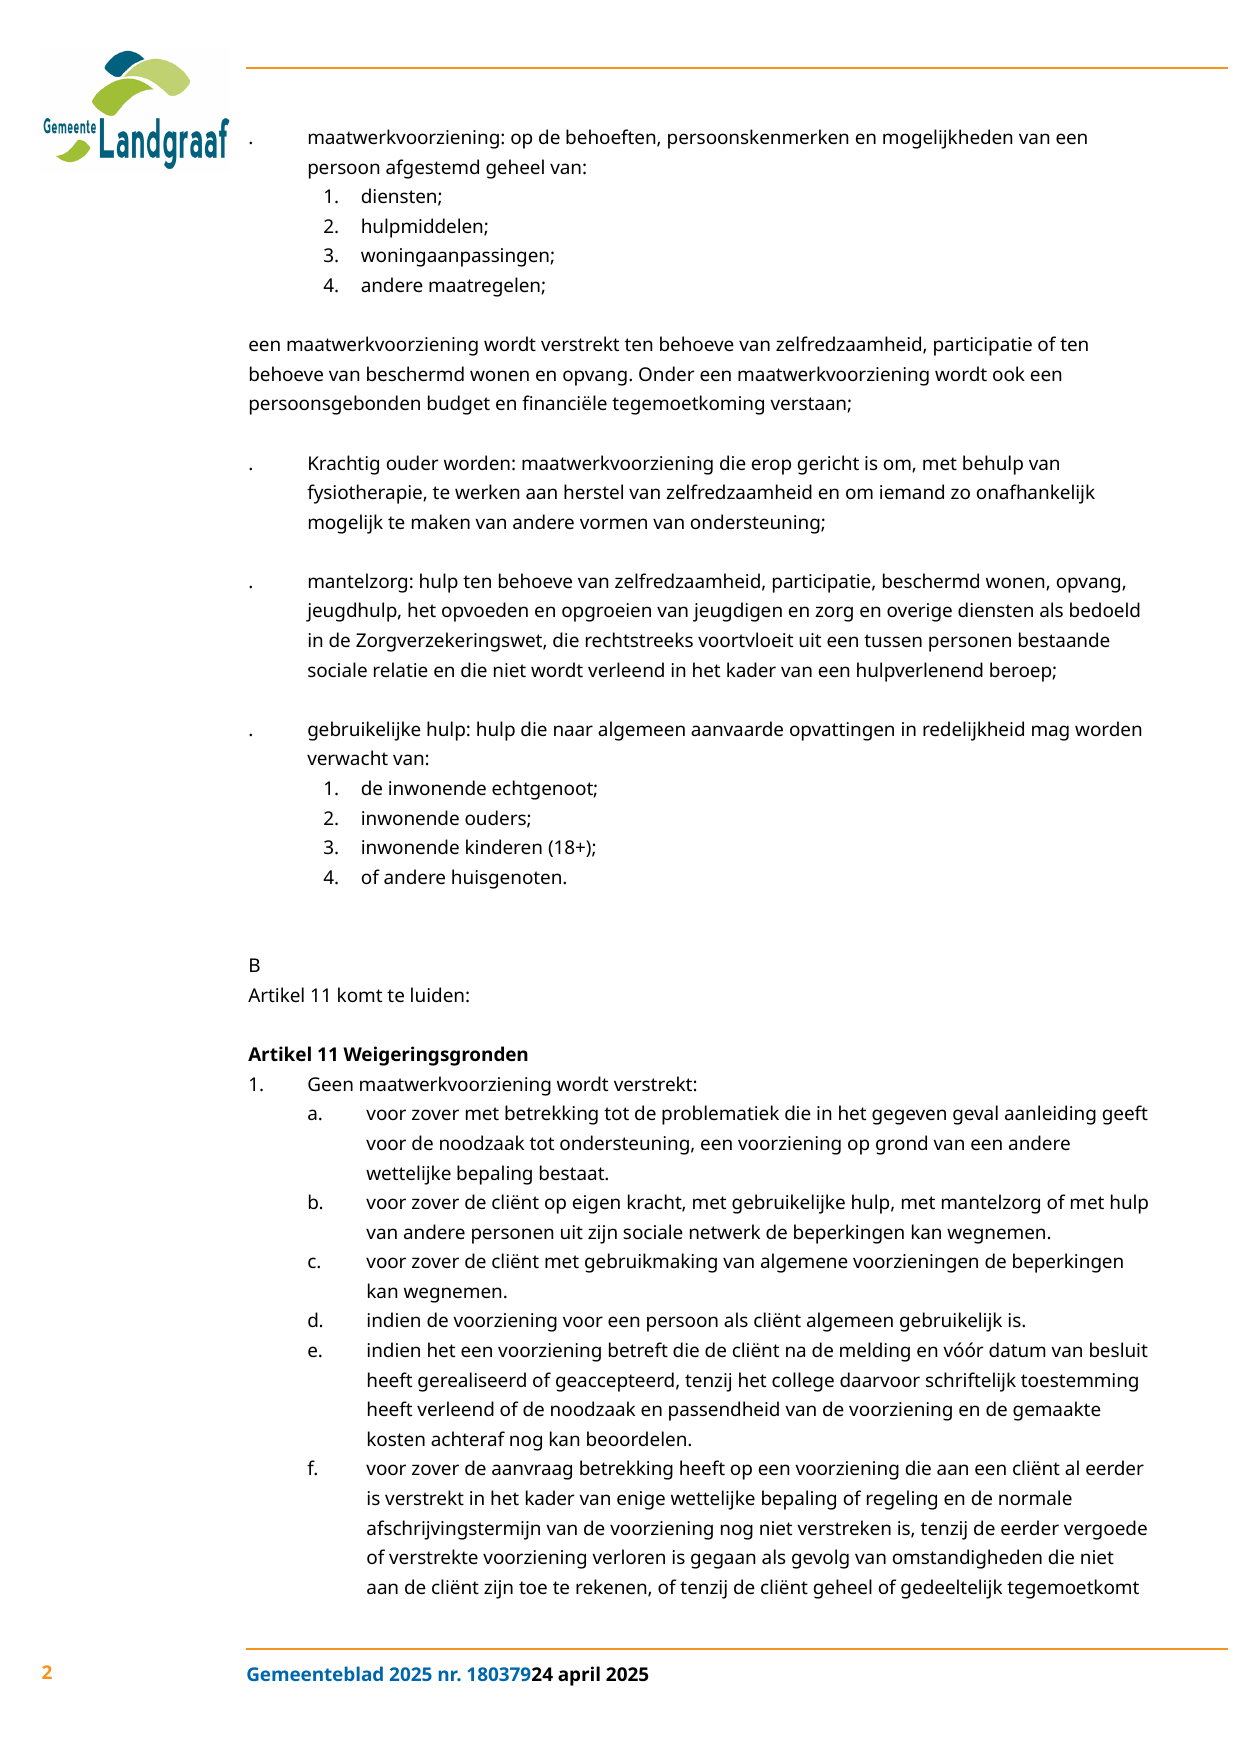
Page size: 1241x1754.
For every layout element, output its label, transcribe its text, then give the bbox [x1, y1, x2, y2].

list indien de voorziening voor een persoon als cliënt algemeen gebruikelijk is. [307, 1308, 1152, 1333]
list indien het een voorziening betreft die de cliënt na de melding en vóór datum van besluit heeft gerealiseerd of geaccepteerd, tenzij het college daarvoor schriftelijk toestemming heeft verleend of de noodzaak en passendheid van de voorziening en de gemaakte kosten achteraf nog kan beoordelen. [307, 1337, 1152, 1452]
list inwonende ouders; [323, 805, 1152, 831]
list voor zover de cliënt op eigen kracht, met gebruikelijke hulp, met mantelzorg of met hulp van andere personen uit zijn sociale netwerk de beperkingen kan wegnemen. [307, 1189, 1152, 1245]
list Krachtig ouder worden: maatwerkvoorziening die erop gericht is om, met behulp van fysiotherapie, te werken aan herstel van zelfredzaamheid en om iemand zo onafhankelijk mogelijk te maken van andere vormen van ondersteuning; [248, 450, 1152, 535]
list Geen maatwerkvoorziening wordt verstrekt: [248, 1071, 1152, 1097]
list voor zover de aanvraag betrekking heeft op een voorziening die aan een cliënt al eerder is verstrekt in het kader van enige wettelijke bepaling of regeling en de normale afschrijvingstermijn van de voorziening nog niet verstreken is, tenzij de eerder vergoede of verstrekte voorziening verloren is gegaan als gevolg van omstandigheden die niet aan de cliënt zijn toe te rekenen, of tenzij de cliënt geheel of gedeeltelijk tegemoetkomt [307, 1456, 1152, 1600]
text Artikel 11 Weigeringsgronden [248, 1041, 1152, 1067]
text een maatwerkvoorziening wordt verstrekt ten behoeve van zelfredzaamheid, participatie of ten behoeve van beschermd wonen en opvang. Onder een maatwerkvoorziening wordt ook een persoonsgebonden budget en financiële tegemoetkoming verstaan; [248, 331, 1152, 416]
list maatwerkvoorziening: op de behoeften, persoonskenmerken en mogelijkheden van een persoon afgestemd geheel van: [248, 124, 1152, 180]
list de inwonende echtgenoot; [323, 775, 1152, 801]
list andere maatregelen; [323, 272, 1152, 298]
list inwonende kinderen (18+); [323, 834, 1152, 860]
picture [41, 47, 231, 172]
list gebruikelijke hulp: hulp die naar algemeen aanvaarde opvattingen in redelijkheid mag worden verwacht van: [248, 716, 1152, 771]
list woningaanpassingen; [323, 243, 1152, 268]
list diensten; [323, 183, 1152, 209]
list hulpmiddelen; [323, 213, 1152, 239]
list of andere huisgenoten. [323, 864, 1152, 890]
text Artikel 11 komt te luiden: [248, 982, 1152, 1008]
list voor zover de cliënt met gebruikmaking van algemene voorzieningen de beperkingen kan wegnemen. [307, 1248, 1152, 1304]
text B [248, 953, 1152, 978]
list mantelzorg: hulp ten behoeve van zelfredzaamheid, participatie, beschermd wonen, opvang, jeugdhulp, het opvoeden en opgroeien van jeugdigen en zorg en overige diensten als bedoeld in de Zorgverzekeringswet, die rechtstreeks voortvloeit uit een tussen personen bestaande sociale relatie en die niet wordt verleend in het kader van een hulpverlenend beroep; [248, 568, 1152, 683]
list voor zover met betrekking tot de problematiek die in het gegeven geval aanleiding geeft voor de noodzaak tot ondersteuning, een voorziening op grond van een andere wettelijke bepaling bestaat. [307, 1101, 1152, 1186]
